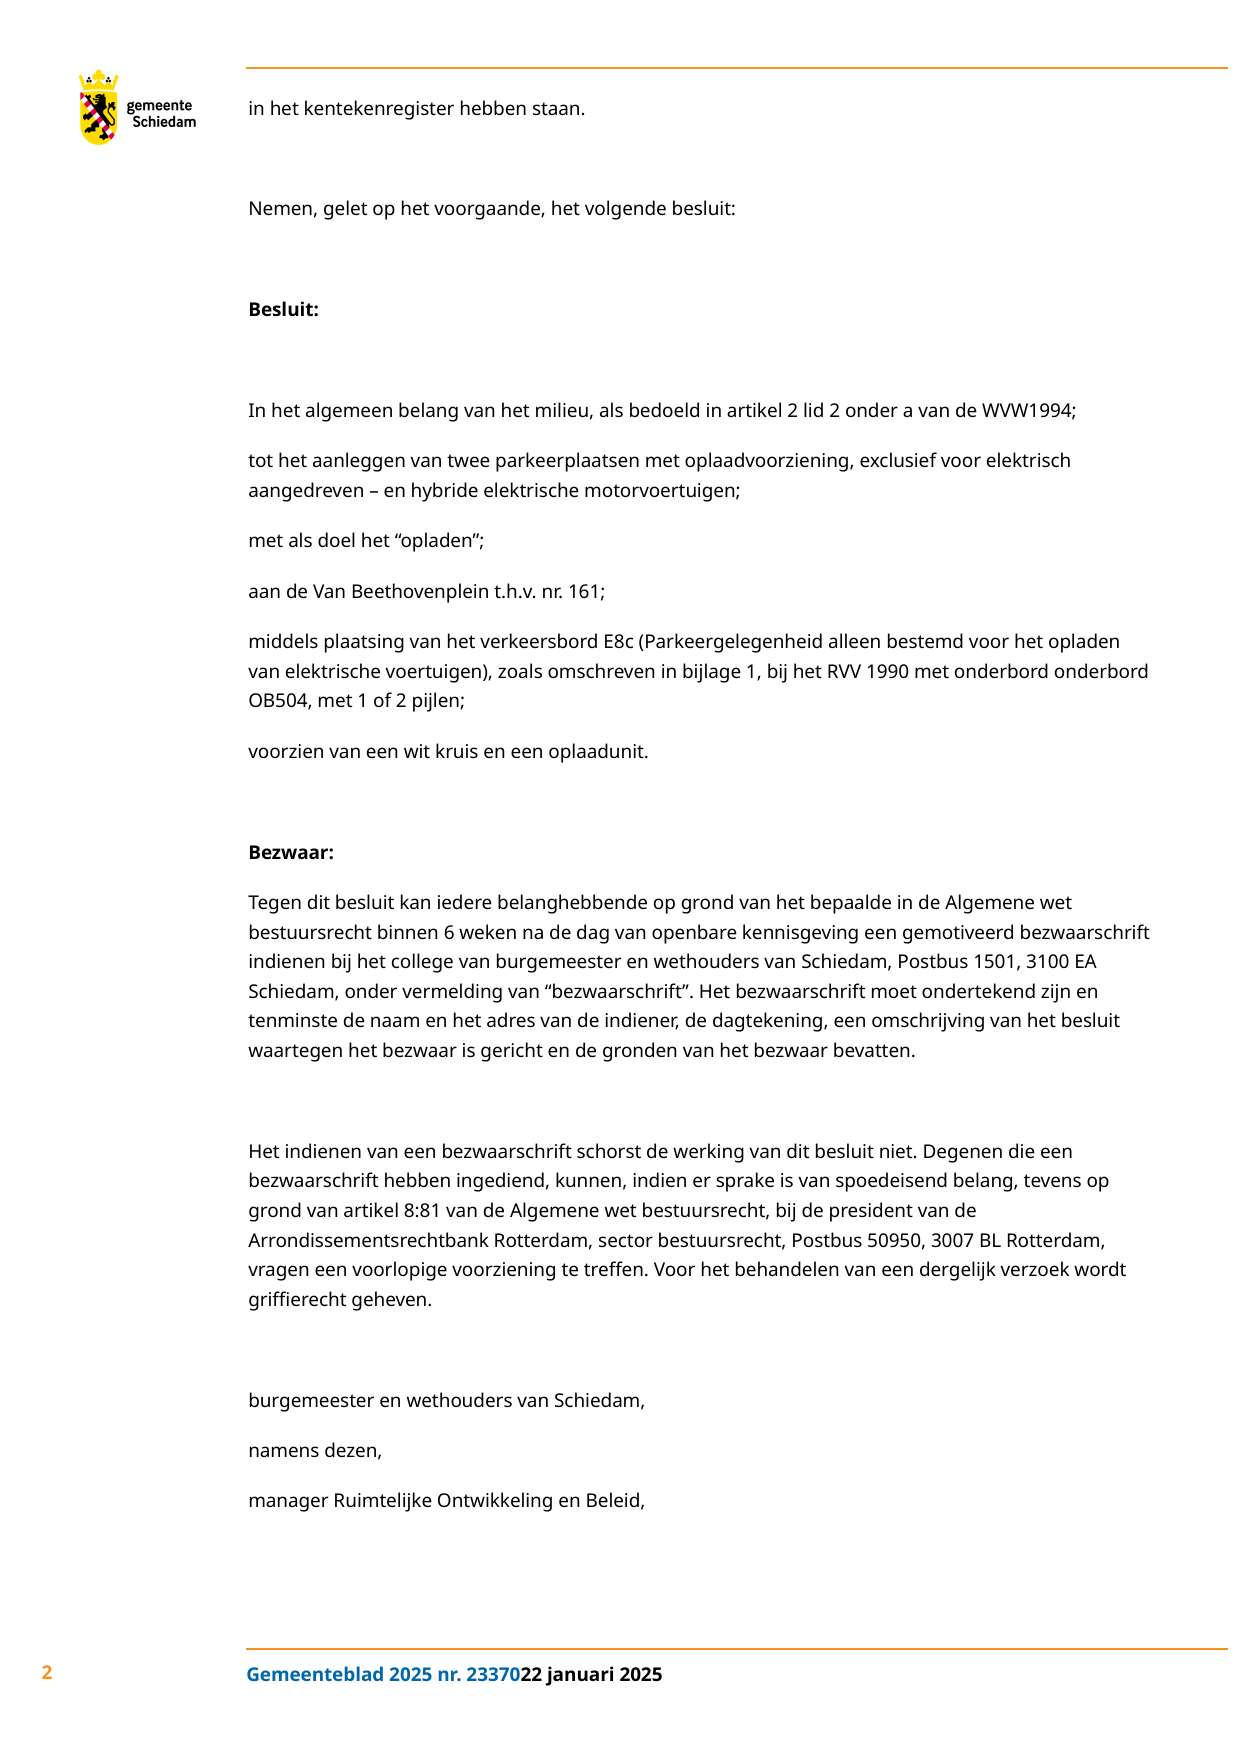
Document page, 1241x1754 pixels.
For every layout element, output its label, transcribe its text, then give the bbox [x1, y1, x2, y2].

text Besluit: [248, 296, 1152, 322]
text in het kentekenregister hebben staan. [248, 95, 1152, 121]
text In het algemeen belang van het milieu, als bedoeld in artikel 2 lid 2 onder a van de WVW1994; [248, 397, 1152, 423]
text burgemeester en wethouders van Schiedam, [248, 1387, 1152, 1413]
picture [41, 47, 231, 172]
text tot het aanleggen van twee parkeerplaatsen met oplaadvoorziening, exclusief voor elektrisch aangedreven – en hybride elektrische motorvoertuigen; [248, 448, 1152, 503]
text namens dezen, [248, 1437, 1152, 1463]
text voorzien van een wit kruis en een oplaadunit. [248, 738, 1152, 764]
text aan de Van Beethovenplein t.h.v. nr. 161; [248, 578, 1152, 604]
text met als doel het “opladen”; [248, 528, 1152, 553]
text middels plaatsing van het verkeersbord E8c (Parkeergelegenheid alleen bestemd voor het opladen van elektrische voertuigen), zoals omschreven in bijlage 1, bij het RVV 1990 met onderbord onderbord OB504, met 1 of 2 pijlen; [248, 628, 1152, 713]
text Het indienen van een bezwaarschrift schorst de werking van dit besluit niet. Degenen die een bezwaarschrift hebben ingediend, kunnen, indien er sprake is van spoedeisend belang, tevens op grond van artikel 8:81 van de Algemene wet bestuursrecht, bij de president van de Arrondissementsrechtbank Rotterdam, sector bestuursrecht, Postbus 50950, 3007 BL Rotterdam, vragen een voorlopige voorziening te treffen. Voor het behandelen van een dergelijk verzoek wordt griffierecht geheven. [248, 1138, 1152, 1312]
text manager Ruimtelijke Ontwikkeling en Beleid, [248, 1488, 1152, 1513]
text Bezwaar: [248, 839, 1152, 865]
text Nemen, gelet op het voorgaande, het volgende besluit: [248, 196, 1152, 221]
text Tegen dit besluit kan iedere belanghebbende op grond van het bepaalde in de Algemene wet bestuursrecht binnen 6 weken na de dag van openbare kennisgeving een gemotiveerd bezwaarschrift indienen bij het college van burgemeester en wethouders van Schiedam, Postbus 1501, 3100 EA Schiedam, onder vermelding van “bezwaarschrift”. Het bezwaarschrift moet ondertekend zijn en tenminste de naam en het adres van de indiener, de dagtekening, een omschrijving van het besluit waartegen het bezwaar is gericht en de gronden van het bezwaar bevatten. [248, 889, 1152, 1063]
